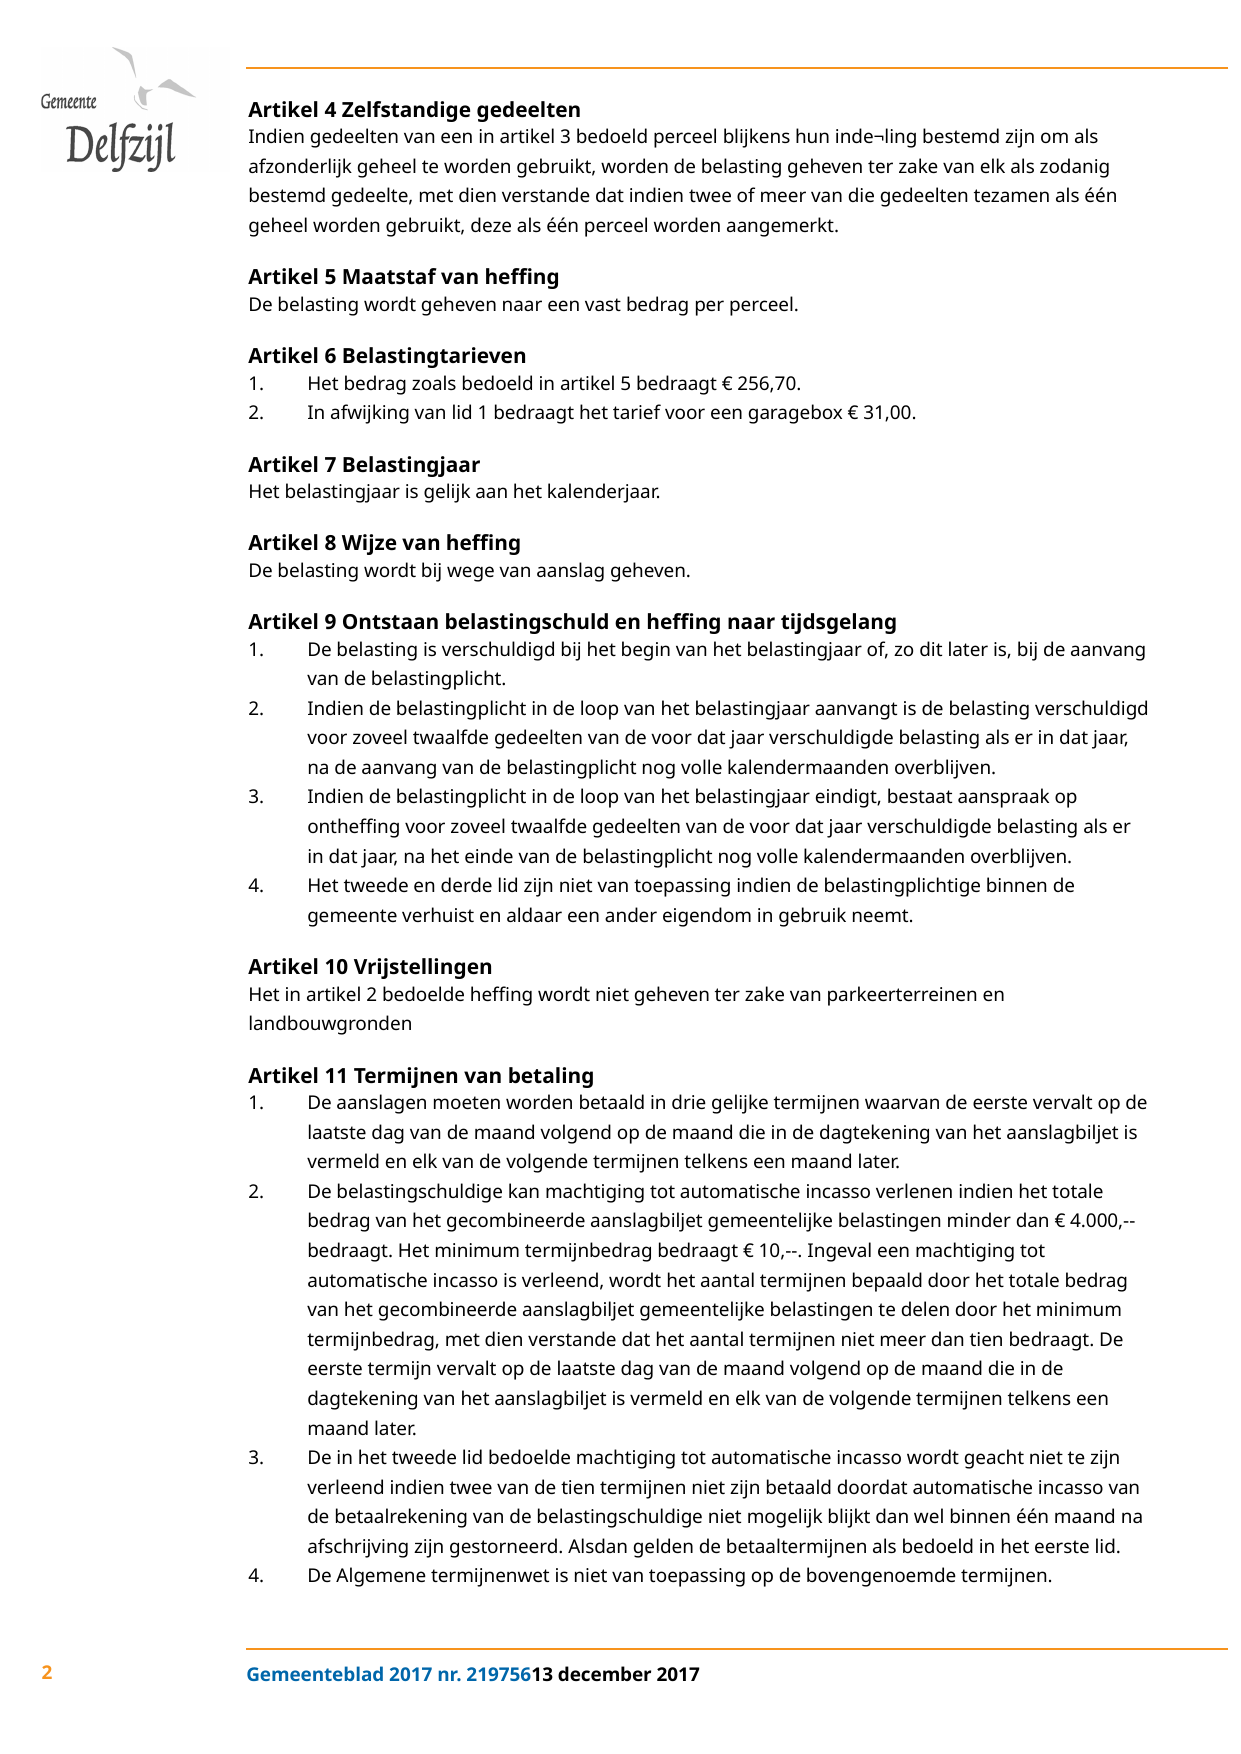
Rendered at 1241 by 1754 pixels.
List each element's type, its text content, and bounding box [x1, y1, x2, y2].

text Artikel 7 Belastingjaar [248, 450, 1152, 478]
list De in het tweede lid bedoelde machtiging tot automatische incasso wordt geacht niet te zijn verleend indien twee van de tien termijnen niet zijn betaald doordat automatische incasso van de betaalrekening van de belastingschuldige niet mogelijk blijkt dan wel binnen één maand na afschrijving zijn gestorneerd. Alsdan gelden de betaaltermijnen als bedoeld in het eerste lid. [248, 1444, 1152, 1559]
text Artikel 10 Vrijstellingen [248, 952, 1152, 981]
text Artikel 8 Wijze van heffing [248, 528, 1152, 557]
text Het belastingjaar is gelijk aan het kalenderjaar. [248, 478, 1152, 504]
text Artikel 9 Ontstaan belastingschuld en heffing naar tijdsgelang [248, 607, 1152, 636]
text Artikel 5 Maatstaf van heffing [248, 262, 1152, 291]
text De belasting wordt bij wege van aanslag geheven. [248, 557, 1152, 583]
list Indien de belastingplicht in de loop van het belastingjaar aanvangt is de belasting verschuldigd voor zoveel twaalfde gedeelten van de voor dat jaar verschuldigde belasting als er in dat jaar, na de aanvang van de belastingplicht nog volle kalendermaanden overblijven. [248, 695, 1152, 780]
text De belasting wordt geheven naar een vast bedrag per perceel. [248, 291, 1152, 317]
list De Algemene termijnenwet is niet van toepassing op de bovengenoemde termijnen. [248, 1563, 1152, 1588]
text Artikel 6 Belastingtarieven [248, 341, 1152, 370]
list De belasting is verschuldigd bij het begin van het belastingjaar of, zo dit later is, bij de aanvang van de belastingplicht. [248, 636, 1152, 691]
list Het tweede en derde lid zijn niet van toepassing indien de belastingplichtige binnen de gemeente verhuist en aldaar een ander eigendom in gebruik neemt. [248, 872, 1152, 928]
text Artikel 11 Termijnen van betaling [248, 1061, 1152, 1089]
text Het in artikel 2 bedoelde heffing wordt niet geheven ter zake van parkeerterreinen en landbouwgronden [248, 981, 1152, 1036]
text Artikel 4 Zelfstandige gedeelten [248, 95, 1152, 123]
text Indien gedeelten van een in artikel 3 bedoeld perceel blijkens hun inde¬ling bestemd zijn om als afzonderlijk geheel te worden gebruikt, worden de belasting geheven ter zake van elk als zodanig bestemd gedeelte, met dien verstande dat indien twee of meer van die gedeelten tezamen als één geheel worden gebruikt, deze als één perceel worden aangemerkt. [248, 123, 1152, 238]
picture [41, 47, 231, 172]
list Het bedrag zoals bedoeld in artikel 5 bedraagt € 256,70. [248, 370, 1152, 395]
list Indien de belastingplicht in de loop van het belastingjaar eindigt, bestaat aanspraak op ontheffing voor zoveel twaalfde gedeelten van de voor dat jaar verschuldigde belasting als er in dat jaar, na het einde van de belastingplicht nog volle kalendermaanden overblijven. [248, 784, 1152, 869]
list In afwijking van lid 1 bedraagt het tarief voor een garagebox € 31,00. [248, 399, 1152, 425]
list De aanslagen moeten worden betaald in drie gelijke termijnen waarvan de eerste vervalt op de laatste dag van de maand volgend op de maand die in de dagtekening van het aanslagbiljet is vermeld en elk van de volgende termijnen telkens een maand later. [248, 1089, 1152, 1174]
list De belastingschuldige kan machtiging tot automatische incasso verlenen indien het totale bedrag van het gecombineerde aanslagbiljet gemeentelijke belastingen minder dan € 4.000,-- bedraagt. Het minimum termijnbedrag bedraagt € 10,--. Ingeval een machtiging tot automatische incasso is verleend, wordt het aantal termijnen bepaald door het totale bedrag van het gecombineerde aanslagbiljet gemeentelijke belastingen te delen door het minimum termijnbedrag, met dien verstande dat het aantal termijnen niet meer dan tien bedraagt. De eerste termijn vervalt op de laatste dag van de maand volgend op de maand die in de dagtekening van het aanslagbiljet is vermeld en elk van de volgende termijnen telkens een maand later. [248, 1178, 1152, 1441]
